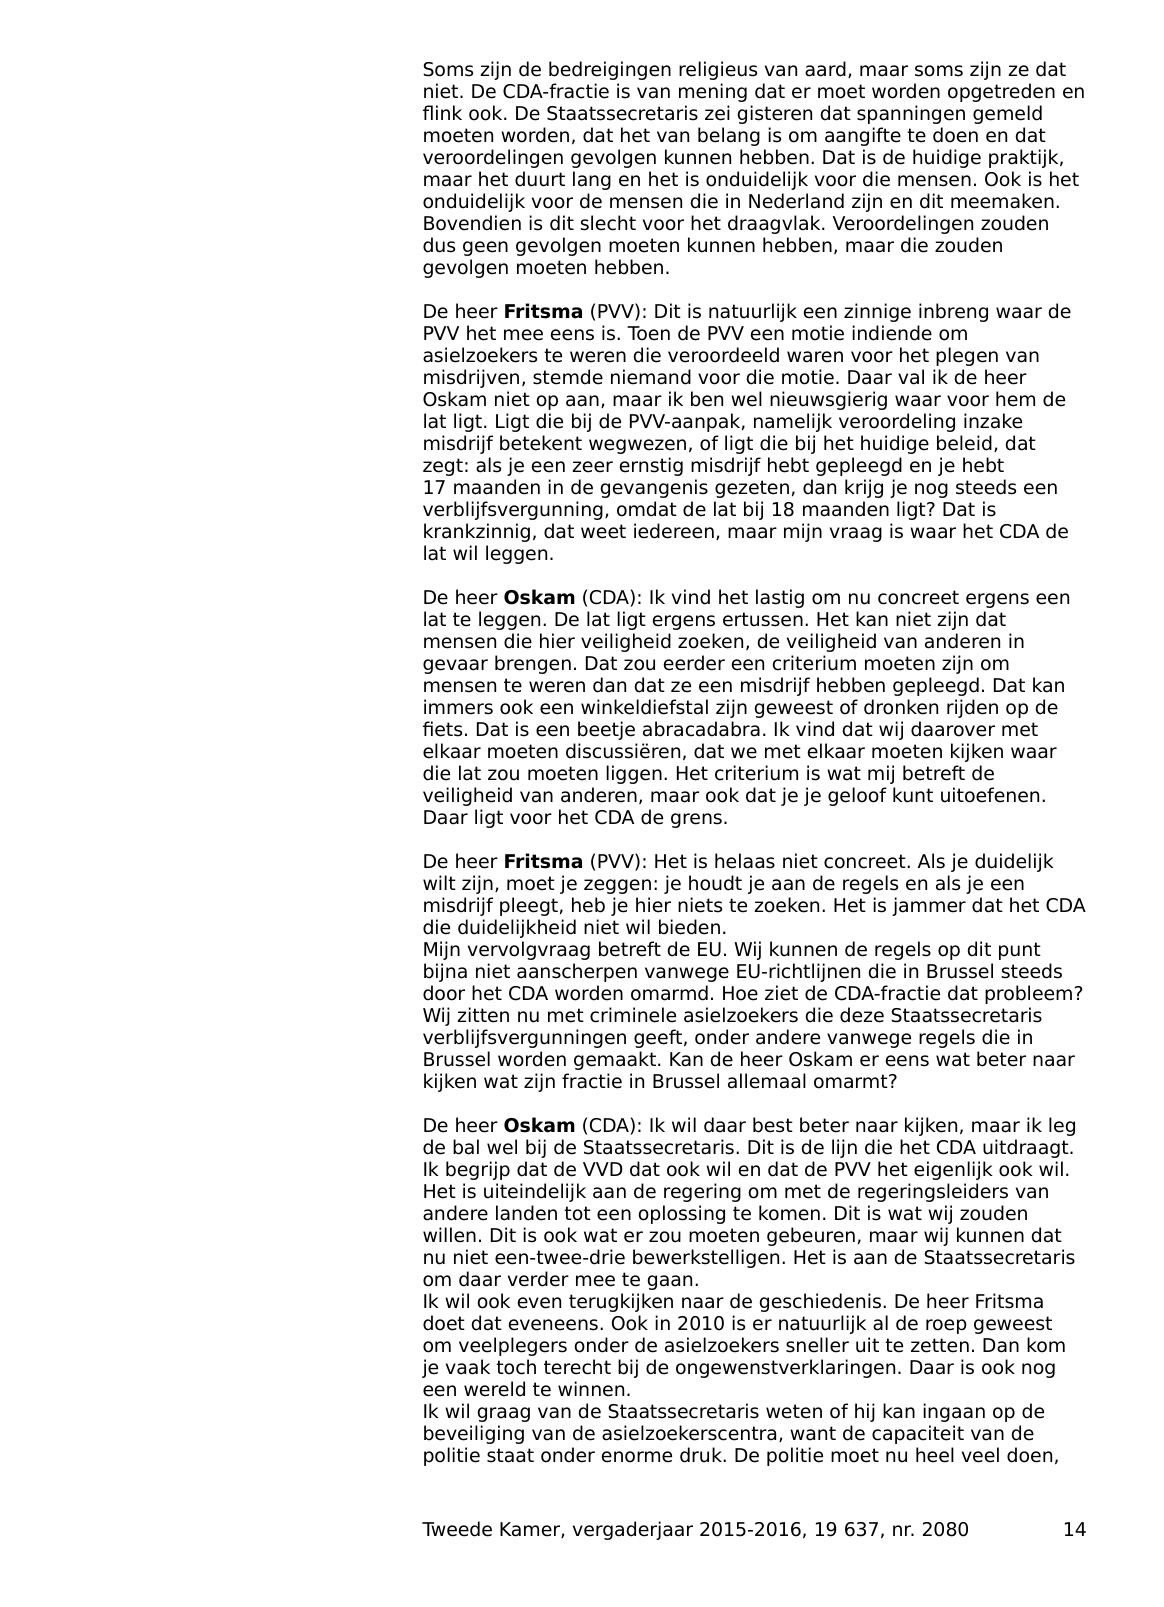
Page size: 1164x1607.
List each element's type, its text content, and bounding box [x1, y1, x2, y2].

text Ik wil ook even terugkijken naar de geschiedenis. De heer Fritsma doet dat eveneens. Ook in 2010 is er natuurlijk al de roep geweest om veelplegers onder de asielzoekers sneller uit te zetten. Dan kom je vaak toch terecht bij de ongewenstverklaringen. Daar is ook nog een wereld te winnen. [422, 1291, 1087, 1401]
text Ik wil graag van de Staatssecretaris weten of hij kan ingaan op de beveiliging van de asielzoekerscentra, want de capaciteit van de politie staat onder enorme druk. De politie moet nu heel veel doen, [422, 1401, 1087, 1467]
text De heer Fritsma (PVV): Het is helaas niet concreet. Als je duidelijk wilt zijn, moet je zeggen: je houdt je aan de regels en als je een misdrijf pleegt, heb je hier niets te zoeken. Het is jammer dat het CDA die duidelijkheid niet wil bieden. [422, 851, 1087, 939]
text Mijn vervolgvraag betreft de EU. Wij kunnen de regels op dit punt bijna niet aanscherpen vanwege EU-richtlijnen die in Brussel steeds door het CDA worden omarmd. Hoe ziet de CDA-fractie dat probleem? Wij zitten nu met criminele asielzoekers die deze Staatssecretaris verblijfsvergunningen geeft, onder andere vanwege regels die in Brussel worden gemaakt. Kan de heer Oskam er eens wat beter naar kijken wat zijn fractie in Brussel allemaal omarmt? [422, 939, 1087, 1093]
text De heer Fritsma (PVV): Dit is natuurlijk een zinnige inbreng waar de PVV het mee eens is. Toen de PVV een motie indiende om asielzoekers te weren die veroordeeld waren voor het plegen van misdrijven, stemde niemand voor die motie. Daar val ik de heer Oskam niet op aan, maar ik ben wel nieuwsgierig waar voor hem de lat ligt. Ligt die bij de PVV-aanpak, namelijk veroordeling inzake misdrijf betekent wegwezen, of ligt die bij het huidige beleid, dat zegt: als je een zeer ernstig misdrijf hebt gepleegd en je hebt 17 maanden in de gevangenis gezeten, dan krijg je nog steeds een verblijfsvergunning, omdat de lat bij 18 maanden ligt? Dat is krankzinnig, dat weet iedereen, maar mijn vraag is waar het CDA de lat wil leggen. [422, 301, 1087, 565]
text De heer Oskam (CDA): Ik vind het lastig om nu concreet ergens een lat te leggen. De lat ligt ergens ertussen. Het kan niet zijn dat mensen die hier veiligheid zoeken, de veiligheid van anderen in gevaar brengen. Dat zou eerder een criterium moeten zijn om mensen te weren dan dat ze een misdrijf hebben gepleegd. Dat kan immers ook een winkeldiefstal zijn geweest of dronken rijden op de fiets. Dat is een beetje abracadabra. Ik vind dat wij daarover met elkaar moeten discussiëren, dat we met elkaar moeten kijken waar die lat zou moeten liggen. Het criterium is wat mij betreft de veiligheid van anderen, maar ook dat je je geloof kunt uitoefenen. Daar ligt voor het CDA de grens. [422, 587, 1087, 829]
text De heer Oskam (CDA): Ik wil daar best beter naar kijken, maar ik leg de bal wel bij de Staatssecretaris. Dit is de lijn die het CDA uitdraagt. Ik begrijp dat de VVD dat ook wil en dat de PVV het eigenlijk ook wil. Het is uiteindelijk aan de regering om met de regeringsleiders van andere landen tot een oplossing te komen. Dit is wat wij zouden willen. Dit is ook wat er zou moeten gebeuren, maar wij kunnen dat nu niet een-twee-drie bewerkstelligen. Het is aan de Staatssecretaris om daar verder mee te gaan. [422, 1115, 1087, 1291]
text Soms zijn de bedreigingen religieus van aard, maar soms zijn ze dat niet. De CDA-fractie is van mening dat er moet worden opgetreden en flink ook. De Staatssecretaris zei gisteren dat spanningen gemeld moeten worden, dat het van belang is om aangifte te doen en dat veroordelingen gevolgen kunnen hebben. Dat is de huidige praktijk, maar het duurt lang en het is onduidelijk voor die mensen. Ook is het onduidelijk voor de mensen die in Nederland zijn en dit meemaken. Bovendien is dit slecht voor het draagvlak. Veroordelingen zouden dus geen gevolgen moeten kunnen hebben, maar die zouden gevolgen moeten hebben. [422, 59, 1087, 279]
